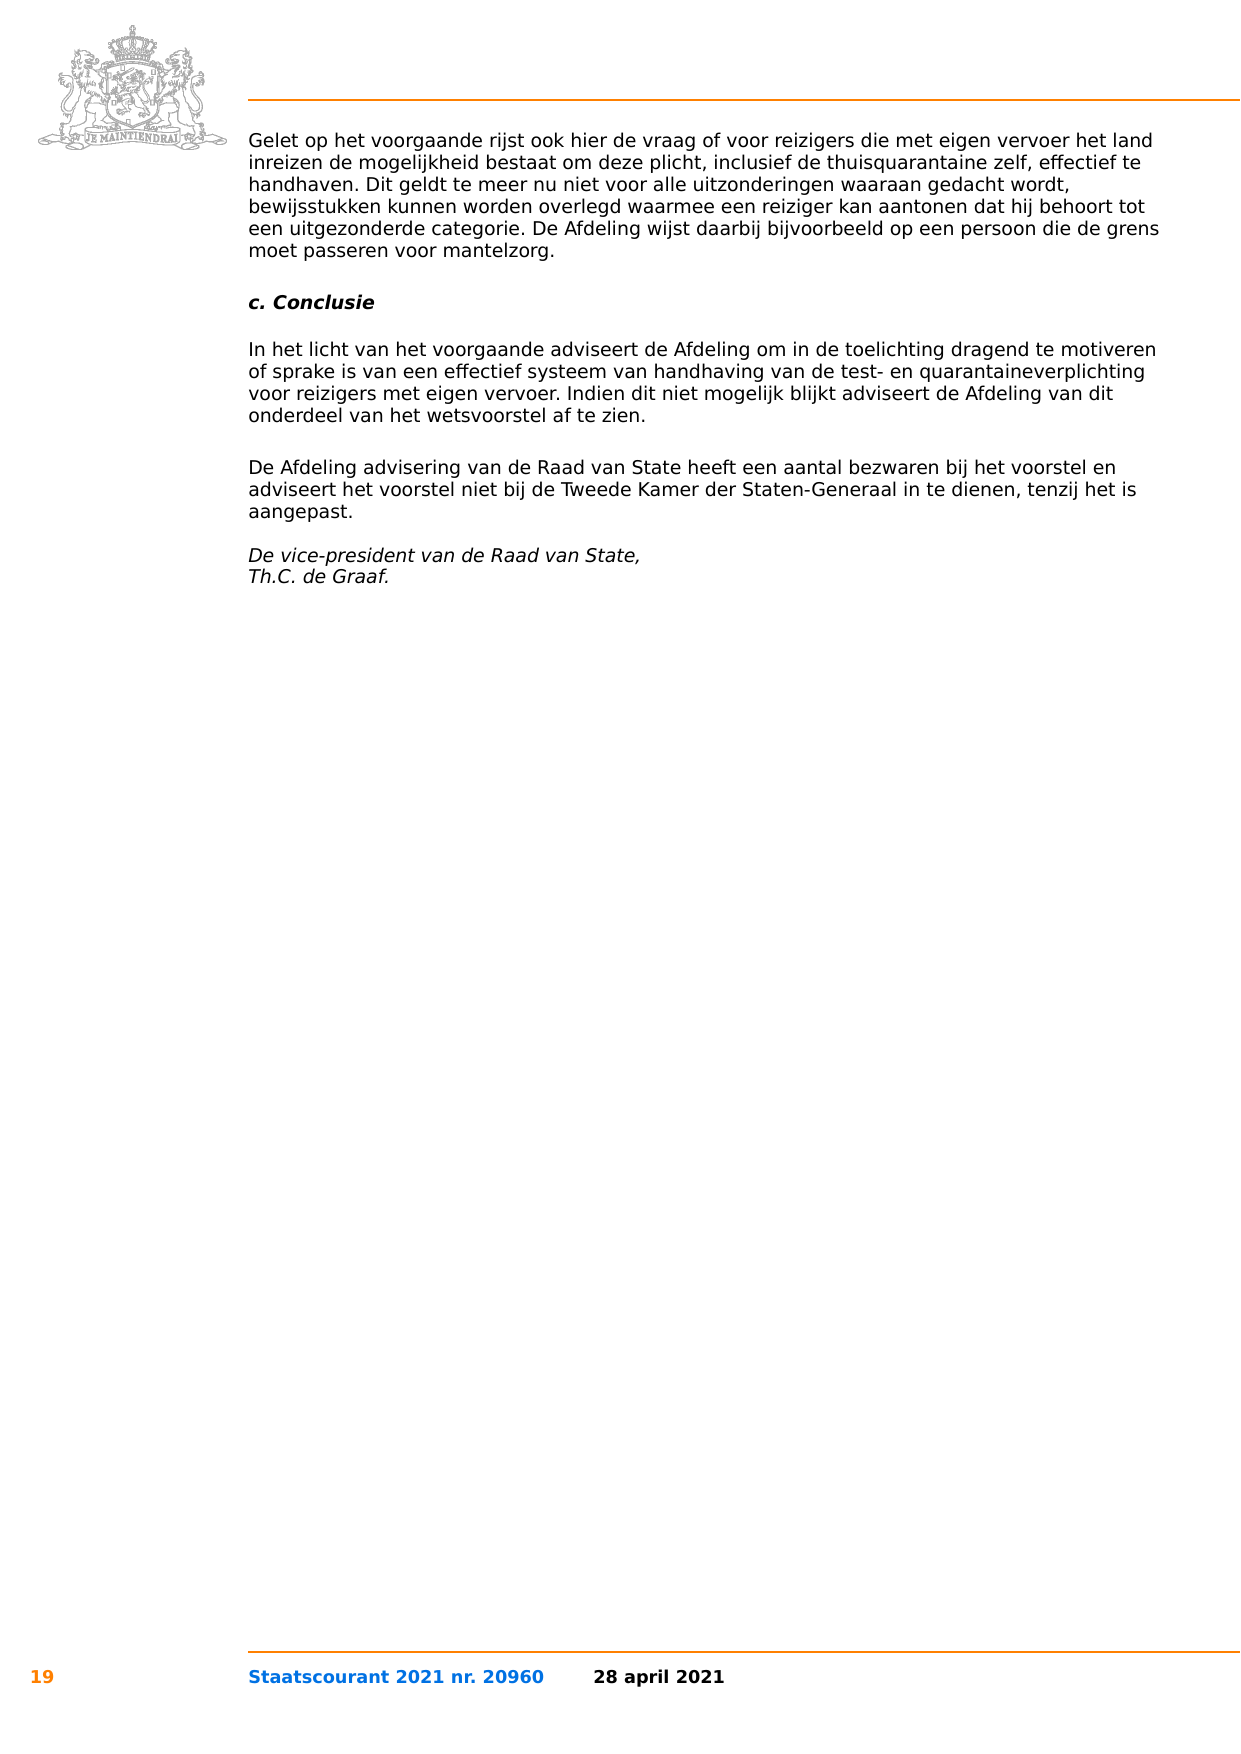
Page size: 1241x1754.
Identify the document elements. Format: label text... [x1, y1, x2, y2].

text In het licht van het voorgaande adviseert de Afdeling om in de toelichting dragend te motiveren of sprake is van een effectief systeem van handhaving van de test- en quarantaineverplichting voor reizigers met eigen vervoer. Indien dit niet mogelijk blijkt adviseert de Afdeling van dit onderdeel van het wetsvoorstel af te zien. [248, 339, 1163, 427]
text Gelet op het voorgaande rijst ook hier de vraag of voor reizigers die met eigen vervoer het land inreizen de mogelijkheid bestaat om deze plicht, inclusief de thuisquarantaine zelf, effectief te handhaven. Dit geldt te meer nu niet voor alle uitzonderingen waaraan gedacht wordt, bewijsstukken kunnen worden overlegd waarmee een reiziger kan aantonen dat hij behoort tot een uitgezonderde categorie. De Afdeling wijst daarbij bijvoorbeeld op een persoon die de grens moet passeren voor mantelzorg. [248, 130, 1163, 262]
text De Afdeling advisering van de Raad van State heeft een aantal bezwaren bij het voorstel en adviseert het voorstel niet bij de Tweede Kamer der Staten-Generaal in te dienen, tenzij het is aangepast. [248, 457, 1163, 523]
subtitle c. Conclusie [248, 292, 1163, 314]
picture [38, 25, 227, 150]
text De vice-president van de Raad van State, Th.C. de Graaf. [248, 544, 1163, 588]
